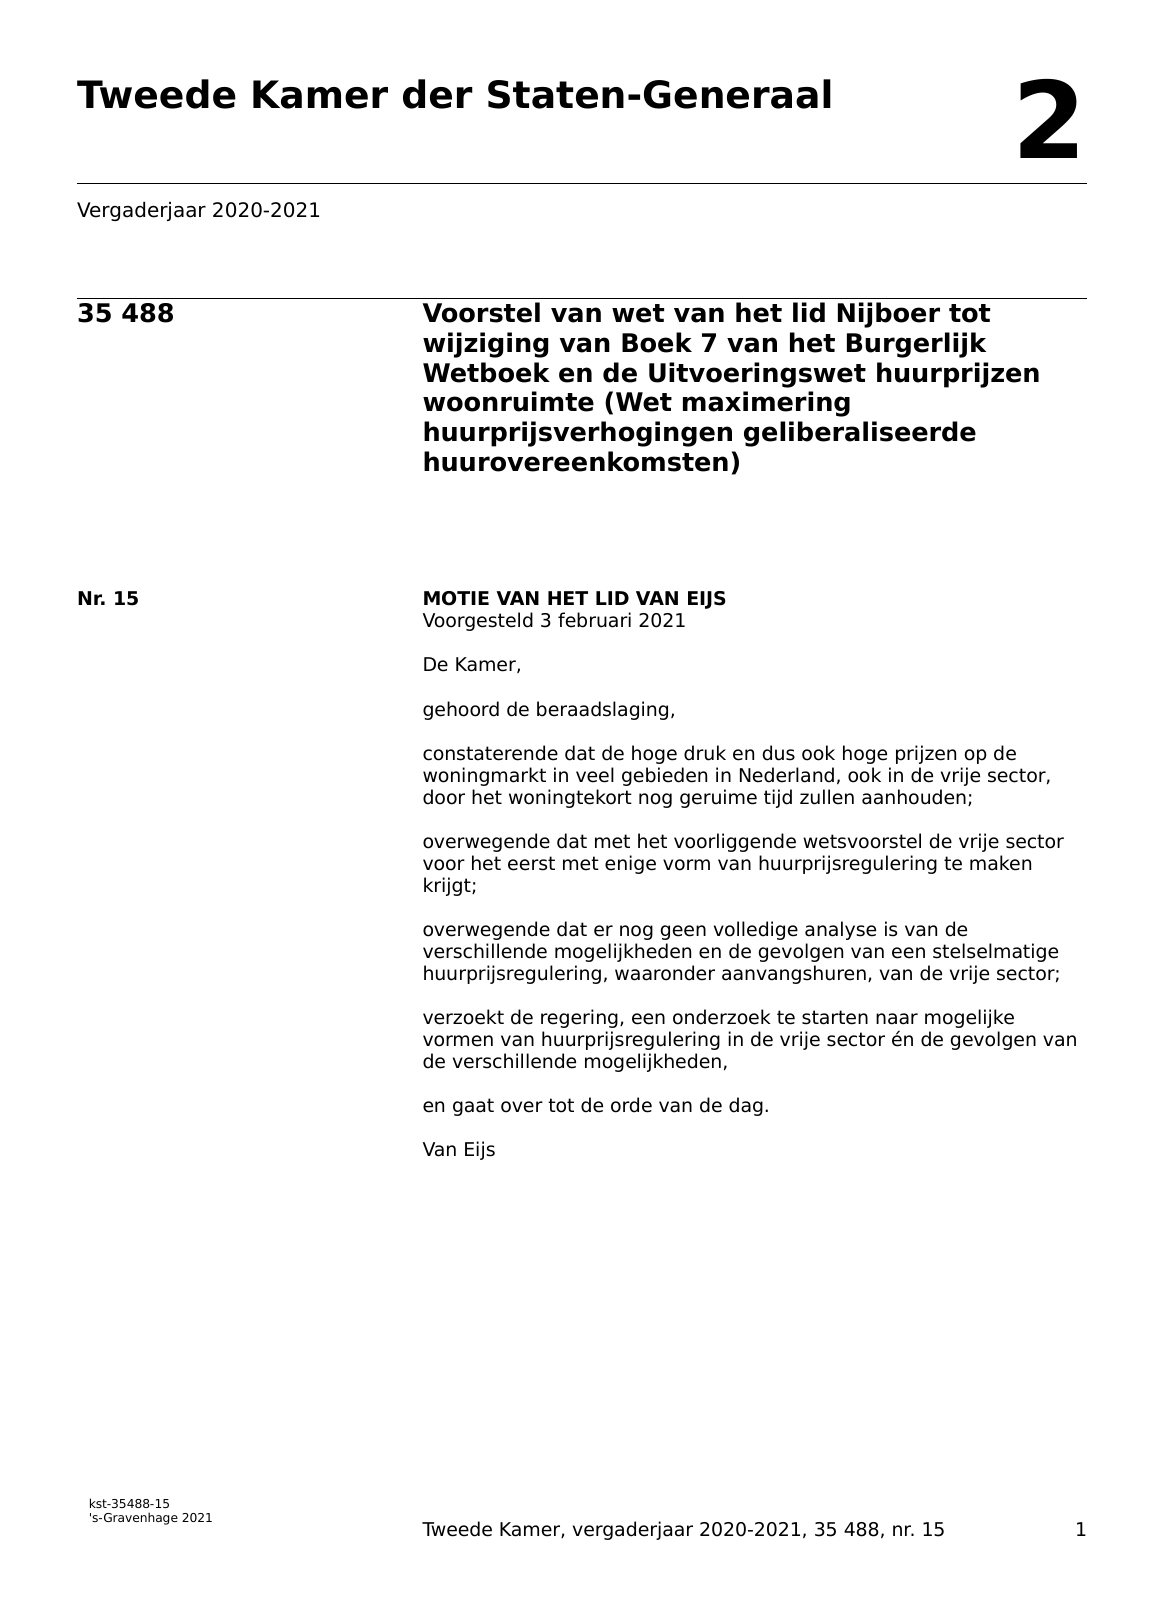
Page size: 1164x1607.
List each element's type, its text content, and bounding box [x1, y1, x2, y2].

table_header Tweede Kamer der Staten-Generaal [77, 59, 886, 183]
text kst-35488-15 [88, 1497, 323, 1511]
text De Kamer, [422, 654, 1087, 676]
text en gaat over tot de orde van de dag. [422, 1095, 1087, 1117]
text 's-Gravenhage 2021 [88, 1511, 323, 1525]
text overwegende dat met het voorliggende wetsvoorstel de vrije sector voor het eerst met enige vorm van huurprijsregulering te maken krijgt; [422, 831, 1087, 897]
text gehoord de beraadslaging, [422, 698, 1087, 720]
table_header 2 [886, 59, 1087, 183]
subtitle 35 488 Voorstel van wet van het lid Nijboer tot wijziging van Boek 7 van het Burgerlijk Wetboek en de Uitvoeringswet huurprijzen woonruimte (Wet maximering huurprijsverhogingen geliberaliseerde huurovereenkomsten) [77, 299, 1087, 477]
table_cell Vergaderjaar 2020-2021 [77, 184, 1087, 298]
text overwegende dat er nog geen volledige analyse is van de verschillende mogelijkheden en de gevolgen van een stelselmatige huurprijsregulering, waaronder aanvangshuren, van de vrije sector; [422, 919, 1087, 985]
text constaterende dat de hoge druk en dus ook hoge prijzen op de woningmarkt in veel gebieden in Nederland, ook in de vrije sector, door het woningtekort nog geruime tijd zullen aanhouden; [422, 743, 1087, 808]
text verzoekt de regering, een onderzoek te starten naar mogelijke vormen van huurprijsregulering in de vrije sector én de gevolgen van de verschillende mogelijkheden, [422, 1007, 1087, 1073]
subtitle Nr. 15 MOTIE VAN HET LID VAN EIJS [77, 588, 1087, 610]
text Voorgesteld 3 februari 2021 [422, 610, 1087, 632]
text Van Eijs [422, 1139, 1087, 1161]
